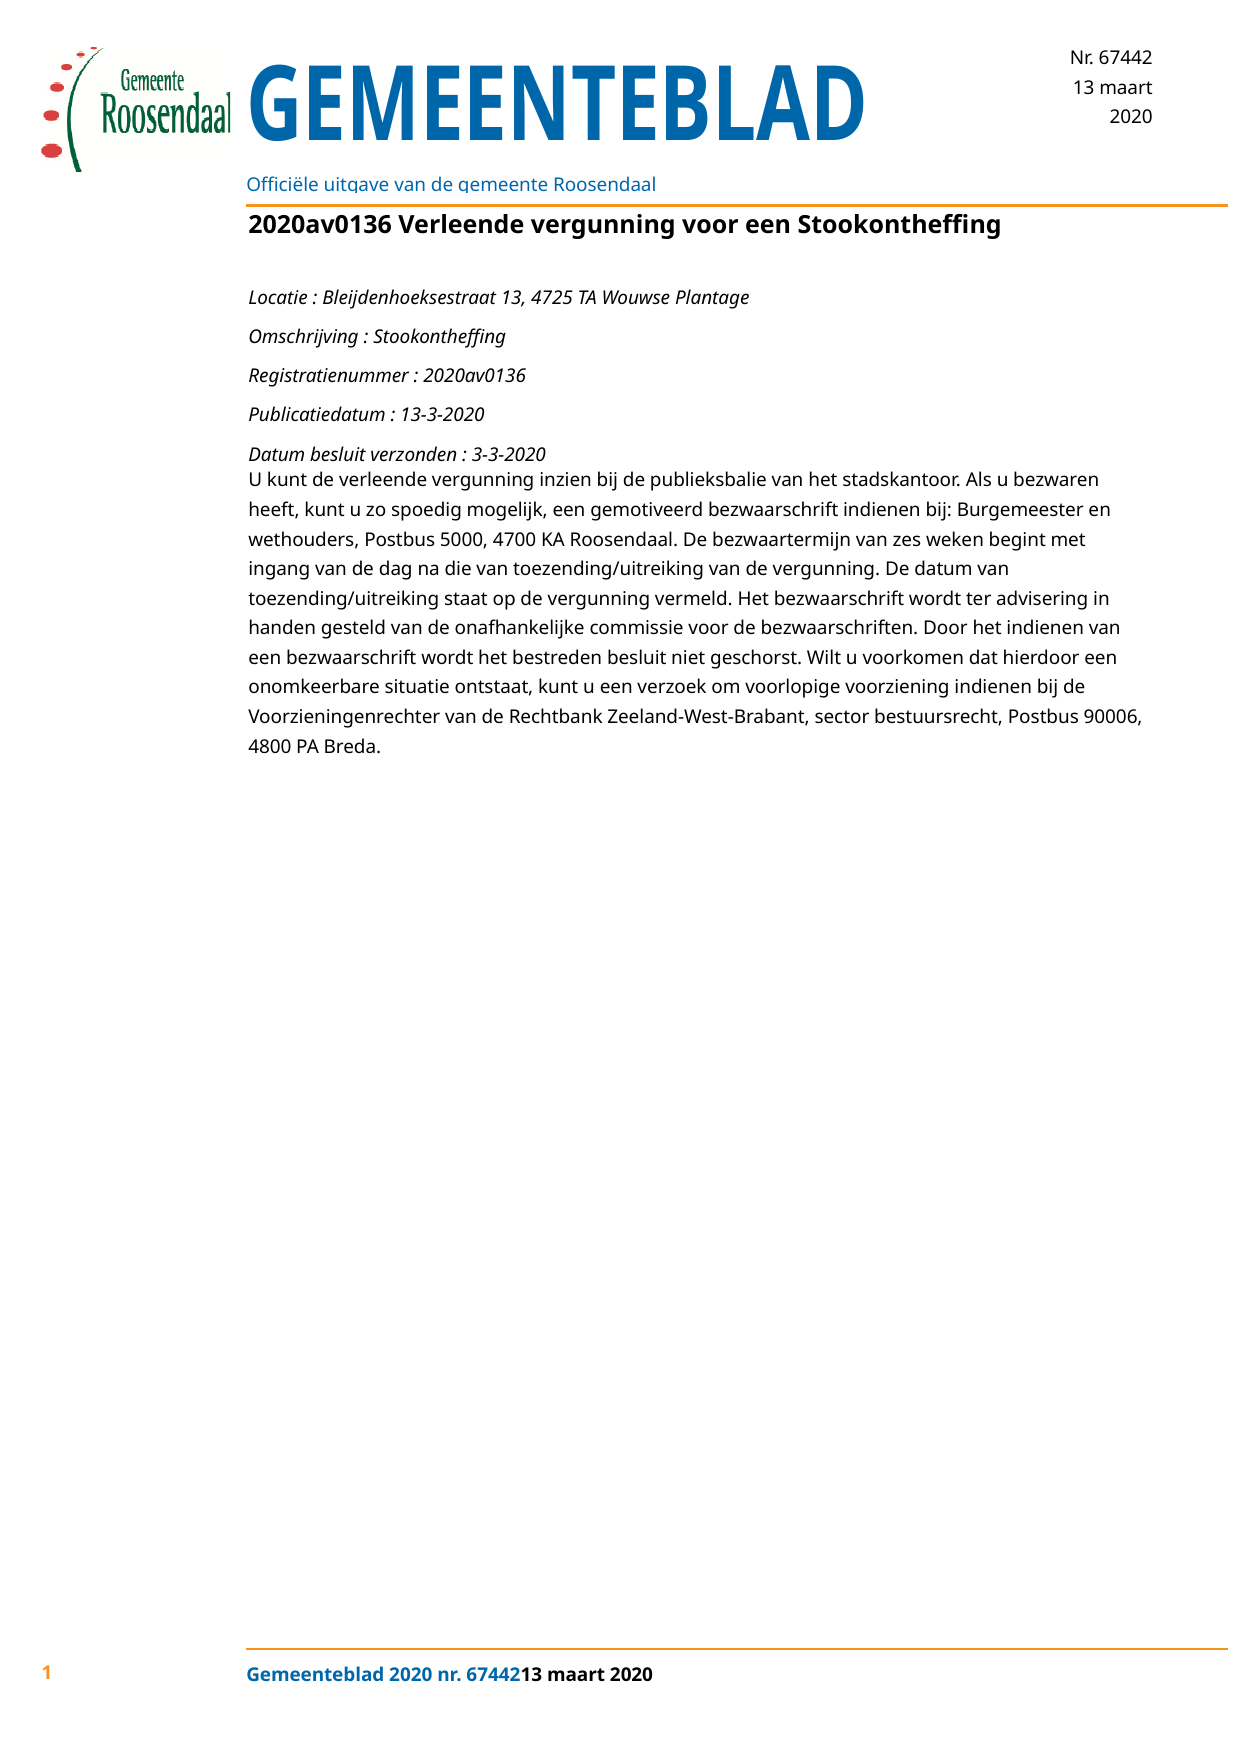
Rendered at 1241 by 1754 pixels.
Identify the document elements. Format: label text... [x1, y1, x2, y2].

text Publicatiedatum : 13-3-2020 [248, 402, 1152, 427]
picture [41, 47, 231, 172]
text Omschrijving : Stookontheffing [248, 323, 1152, 349]
text U kunt de verleende vergunning inzien bij de publieksbalie van het stadskantoor. Als u bezwaren heeft, kunt u zo spoedig mogelijk, een gemotiveerd bezwaarschrift indienen bij: Burgemeester en wethouders, Postbus 5000, 4700 KA Roosendaal. De bezwaartermijn van zes weken begint met ingang van de dag na die van toezending/uitreiking van de vergunning. De datum van toezending/uitreiking staat op de vergunning vermeld. Het bezwaarschrift wordt ter advisering in handen gesteld van de onafhankelijke commissie voor de bezwaarschriften. Door het indienen van een bezwaarschrift wordt het bestreden besluit niet geschorst. Wilt u voorkomen dat hierdoor een onomkeerbare situatie ontstaat, kunt u een verzoek om voorlopige voorziening indienen bij de Voorzieningenrechter van de Rechtbank Zeeland-West-Brabant, sector bestuursrecht, Postbus 90006, 4800 PA Breda. [248, 467, 1152, 759]
text 2020av0136 Verleende vergunning voor een Stookontheffing [248, 207, 1152, 241]
text Locatie : Bleijdenhoeksestraat 13, 4725 TA Wouwse Plantage [248, 284, 1152, 309]
text Datum besluit verzonden : 3-3-2020 [248, 441, 1152, 467]
text Registratienummer : 2020av0136 [248, 362, 1152, 388]
